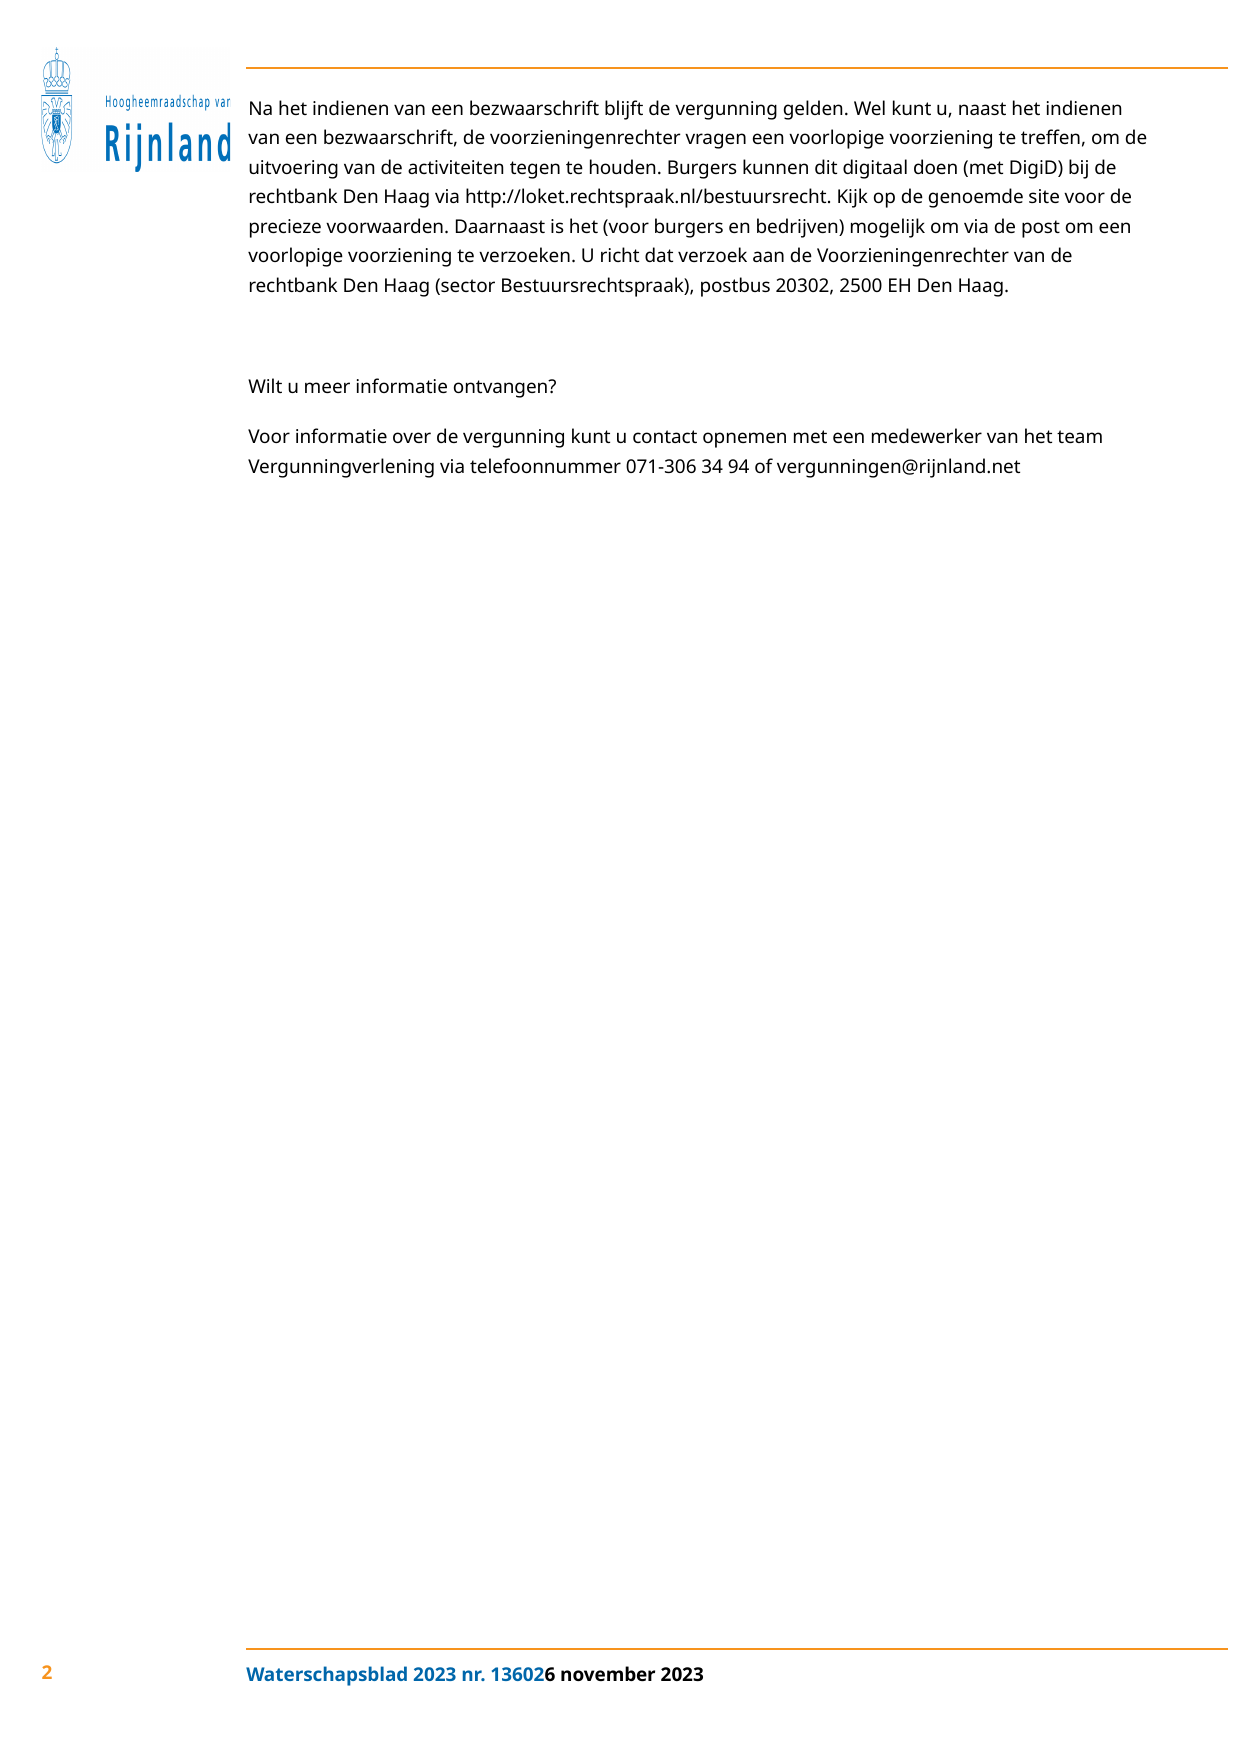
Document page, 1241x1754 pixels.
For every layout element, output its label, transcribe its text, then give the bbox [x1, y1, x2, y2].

picture [41, 47, 231, 172]
text Wilt u meer informatie ontvangen? [248, 373, 1152, 399]
text Voor informatie over de vergunning kunt u contact opnemen met een medewerker van het team Vergunningverlening via telefoonnummer 071-306 34 94 of vergunningen@rijnland.net [248, 423, 1152, 479]
text Na het indienen van een bezwaarschrift blijft de vergunning gelden. Wel kunt u, naast het indienen van een bezwaarschrift, de voorzieningenrechter vragen een voorlopige voorziening te treffen, om de uitvoering van de activiteiten tegen te houden. Burgers kunnen dit digitaal doen (met DigiD) bij de rechtbank Den Haag via http://loket.rechtspraak.nl/bestuursrecht. Kijk op de genoemde site voor de precieze voorwaarden. Daarnaast is het (voor burgers en bedrijven) mogelijk om via de post om een voorlopige voorziening te verzoeken. U richt dat verzoek aan de Voorzieningenrechter van de rechtbank Den Haag (sector Bestuursrechtspraak), postbus 20302, 2500 EH Den Haag. [248, 95, 1152, 298]
